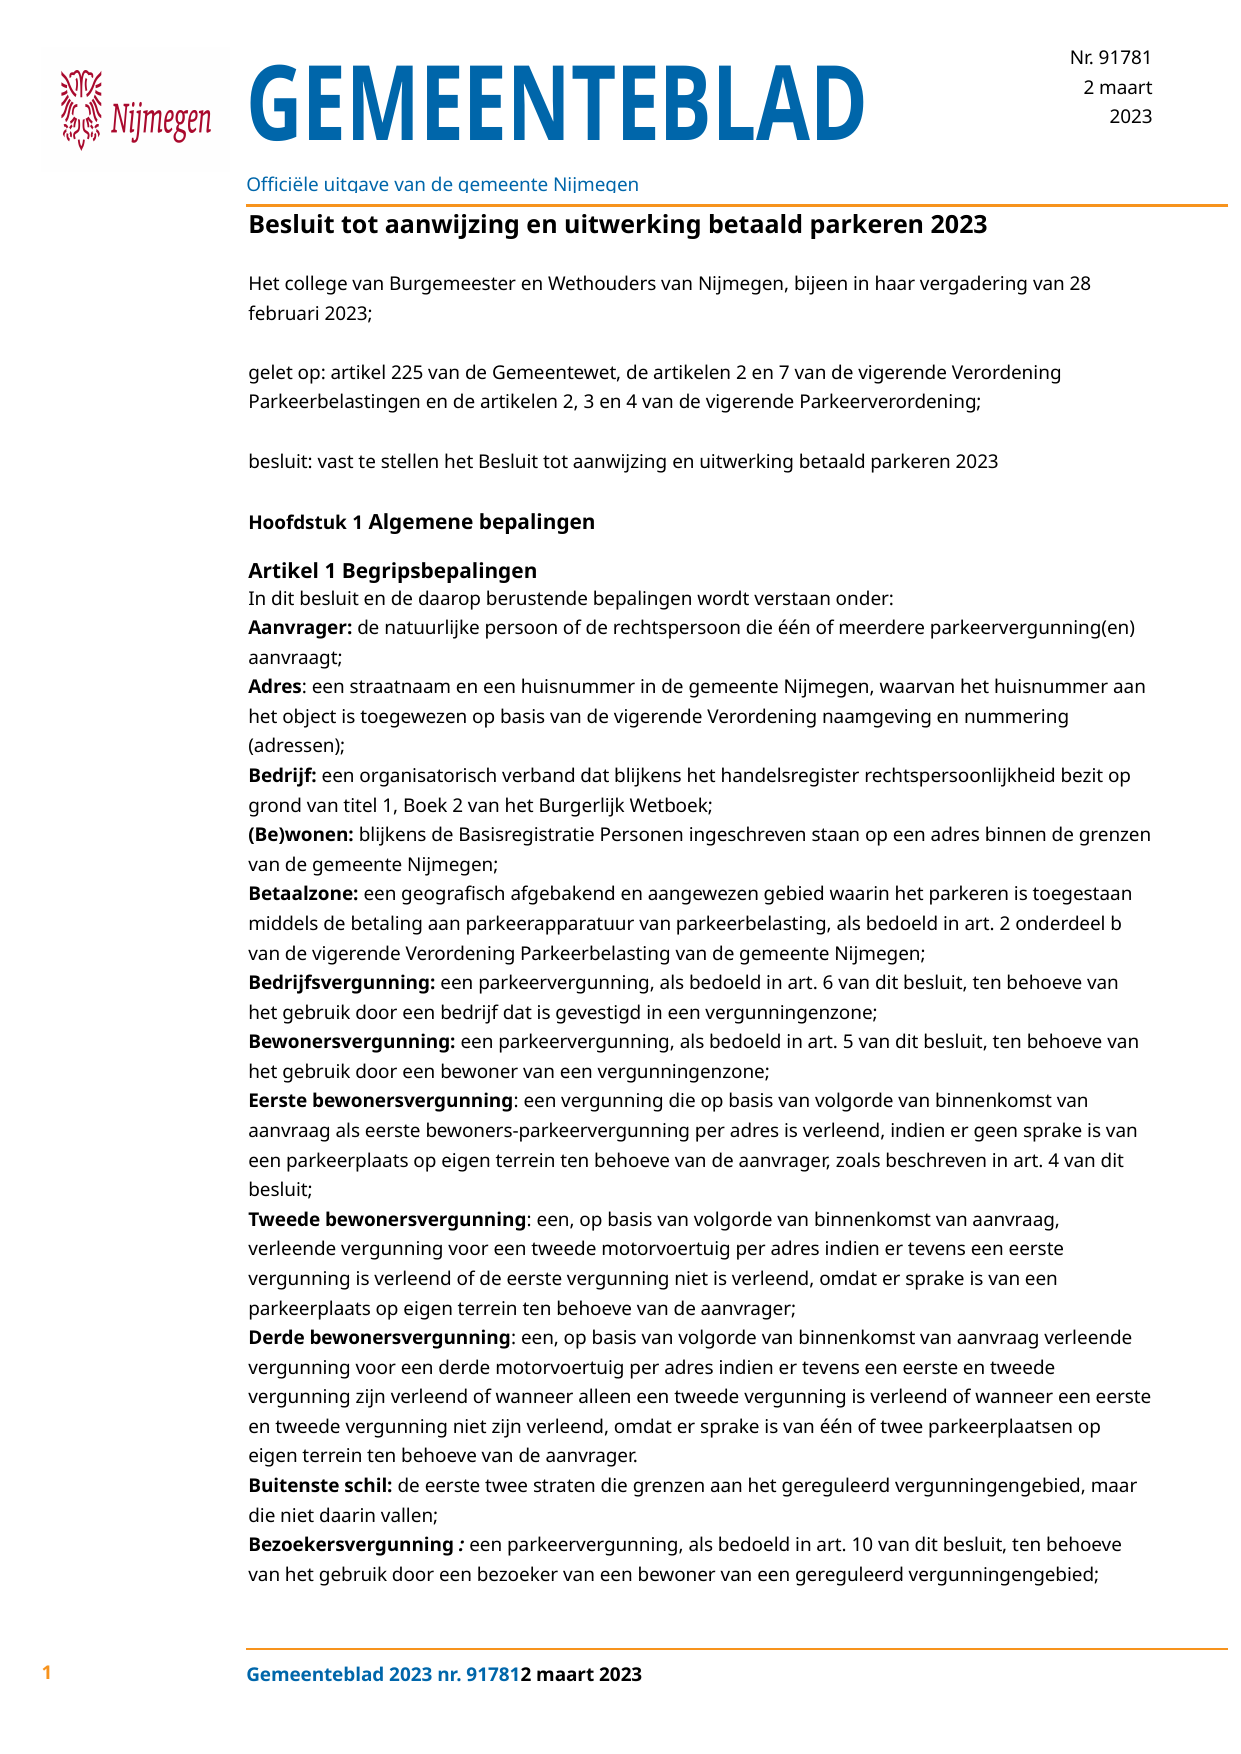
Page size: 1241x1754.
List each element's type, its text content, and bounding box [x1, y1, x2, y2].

text In dit besluit en de daarop berustende bepalingen wordt verstaan onder: [248, 585, 1152, 610]
text gelet op: artikel 225 van de Gemeentewet, de artikelen 2 en 7 van de vigerende Verordening Parkeerbelastingen en de artikelen 2, 3 en 4 van de vigerende Parkeerverordening; [248, 359, 1152, 414]
text Besluit tot aanwijzing en uitwerking betaald parkeren 2023 [248, 207, 1152, 241]
text Bewonersvergunning: een parkeervergunning, als bedoeld in art. 5 van dit besluit, ten behoeve van het gebruik door een bewoner van een vergunningenzone; [248, 1028, 1152, 1084]
text Aanvrager: de natuurlijke persoon of de rechtspersoon die één of meerdere parkeervergunning(en) aanvraagt; [248, 614, 1152, 669]
picture [41, 47, 231, 172]
text Adres: een straatnaam en een huisnummer in de gemeente Nijmegen, waarvan het huisnummer aan het object is toegewezen op basis van de vigerende Verordening naamgeving en nummering (adressen); [248, 673, 1152, 758]
text (Be)wonen: blijkens de Basisregistratie Personen ingeschreven staan op een adres binnen de grenzen van de gemeente Nijmegen; [248, 821, 1152, 877]
text Derde bewonersvergunning: een, op basis van volgorde van binnenkomst van aanvraag verleende vergunning voor een derde motorvoertuig per adres indien er tevens een eerste en tweede vergunning zijn verleend of wanneer alleen een tweede vergunning is verleend of wanneer een eerste en tweede vergunning niet zijn verleend, omdat er sprake is van één of twee parkeerplaatsen op eigen terrein ten behoeve van de aanvrager. [248, 1324, 1152, 1468]
text Eerste bewonersvergunning: een vergunning die op basis van volgorde van binnenkomst van aanvraag als eerste bewoners-parkeervergunning per adres is verleend, indien er geen sprake is van een parkeerplaats op eigen terrein ten behoeve van de aanvrager, zoals beschreven in art. 4 van dit besluit; [248, 1088, 1152, 1202]
text besluit: vast te stellen het Besluit tot aanwijzing en uitwerking betaald parkeren 2023 [248, 448, 1152, 473]
text Buitenste schil: de eerste twee straten die grenzen aan het gereguleerd vergunningengebied, maar die niet daarin vallen; [248, 1472, 1152, 1527]
text Bezoekersvergunning : een parkeervergunning, als bedoeld in art. 10 van dit besluit, ten behoeve van het gebruik door een bezoeker van een bewoner van een gereguleerd vergunningengebied; [248, 1531, 1152, 1587]
text Artikel 1 Begripsbepalingen [248, 556, 1152, 585]
text Bedrijf: een organisatorisch verband dat blijkens het handelsregister rechtspersoonlijkheid bezit op grond van titel 1, Boek 2 van het Burgerlijk Wetboek; [248, 762, 1152, 817]
text Het college van Burgemeester en Wethouders van Nijmegen, bijeen in haar vergadering van 28 februari 2023; [248, 270, 1152, 326]
text Betaalzone: een geografisch afgebakend en aangewezen gebied waarin het parkeren is toegestaan middels de betaling aan parkeerapparatuur van parkeerbelasting, als bedoeld in art. 2 onderdeel b van de vigerende Verordening Parkeerbelasting van de gemeente Nijmegen; [248, 881, 1152, 965]
text Hoofdstuk 1 Algemene bepalingen [248, 507, 1152, 535]
text Tweede bewonersvergunning: een, op basis van volgorde van binnenkomst van aanvraag, verleende vergunning voor een tweede motorvoertuig per adres indien er tevens een eerste vergunning is verleend of de eerste vergunning niet is verleend, omdat er sprake is van een parkeerplaats op eigen terrein ten behoeve van de aanvrager; [248, 1206, 1152, 1320]
text Bedrijfsvergunning: een parkeervergunning, als bedoeld in art. 6 van dit besluit, ten behoeve van het gebruik door een bedrijf dat is gevestigd in een vergunningenzone; [248, 969, 1152, 1024]
